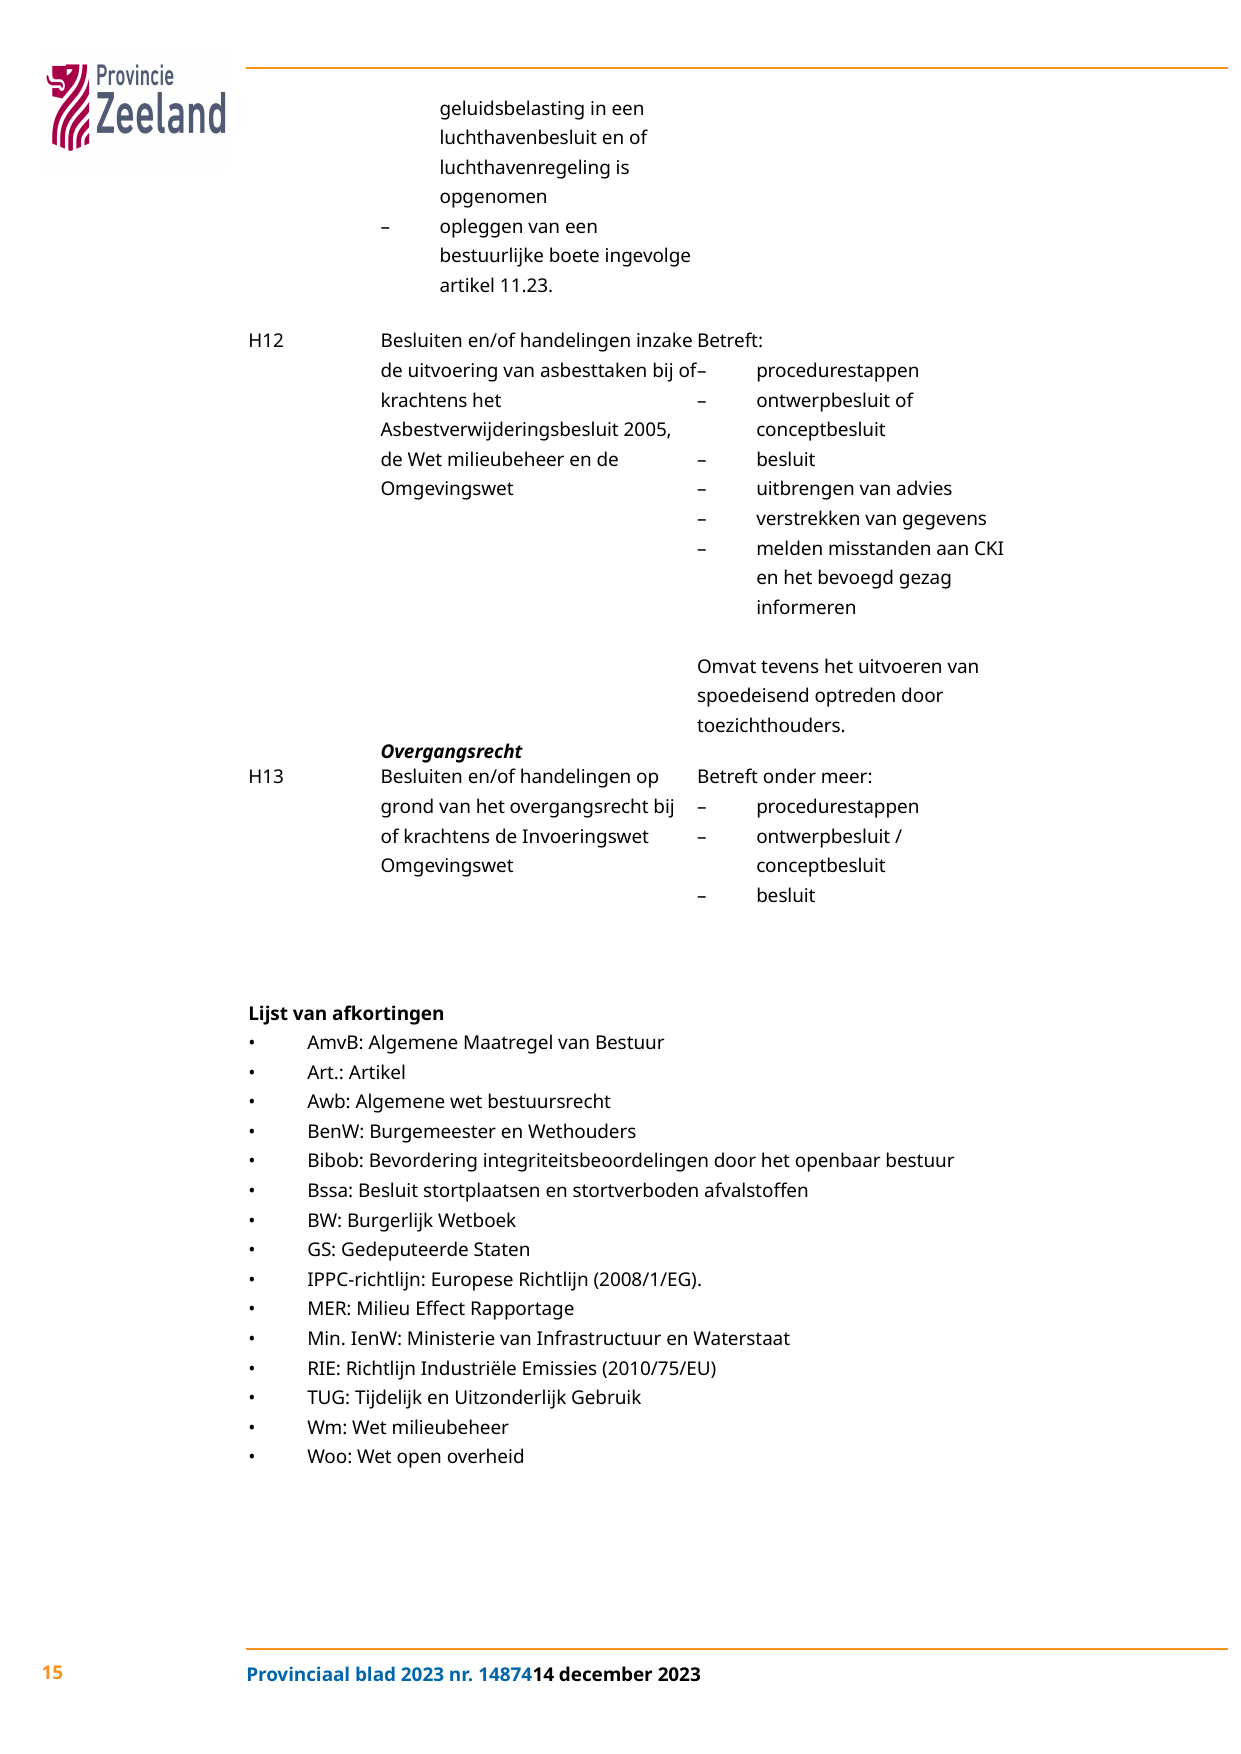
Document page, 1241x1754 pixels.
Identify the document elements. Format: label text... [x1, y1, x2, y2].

table_cell [248, 95, 380, 328]
list Wm: Wet milieubeheer [248, 1414, 1152, 1439]
list Bibob: Bevordering integriteitsbeoordelingen door het openbaar bestuur [248, 1148, 1152, 1173]
list TUG: Tijdelijk en Uitzonderlijk Gebruik [248, 1384, 1152, 1410]
table_cell Besluiten en/of handelingen op grond van het overgangsrecht bij of krachtens de Invoeringswet Omgevingswet [380, 764, 697, 937]
list GS: Gedeputeerde Staten [248, 1236, 1152, 1262]
list Bssa: Besluit stortplaatsen en stortverboden afvalstoffen [248, 1177, 1152, 1203]
table_cell Betreft: procedurestappen ontwerpbesluit of conceptbesluit besluit uitbrengen van advies verstrekken van gegevens melden misstanden aan CKI en het bevoegd gezag informeren Omvat tevens het uitvoeren van spoedeisend optreden door toezichthouders. [697, 328, 1019, 738]
table_cell Betreft onder meer: procedurestappen ontwerpbesluit / conceptbesluit besluit [697, 764, 1019, 937]
list MER: Milieu Effect Rapportage [248, 1296, 1152, 1321]
list Min. IenW: Ministerie van Infrastructuur en Waterstaat [248, 1325, 1152, 1351]
list Awb: Algemene wet bestuursrecht [248, 1088, 1152, 1114]
table_cell [1019, 764, 1152, 937]
table_cell Besluiten en/of handelingen inzake de uitvoering van asbesttaken bij of krachtens het Asbestverwijderingsbesluit 2005, de Wet milieubeheer en de Omgevingswet [380, 328, 697, 738]
table_cell [697, 95, 1019, 328]
table_cell H13 [248, 764, 380, 937]
list BenW: Burgemeester en Wethouders [248, 1118, 1152, 1144]
list Art.: Artikel [248, 1059, 1152, 1084]
table_cell H12 [248, 328, 380, 738]
text Lijst van afkortingen [248, 1000, 1152, 1025]
picture [41, 47, 231, 172]
list RIE: Richtlijn Industriële Emissies (2010/75/EU) [248, 1355, 1152, 1380]
table_cell [697, 738, 1019, 764]
table_cell [248, 738, 380, 764]
list Woo: Wet open overheid [248, 1443, 1152, 1469]
table_cell [1019, 95, 1152, 328]
table_cell geluidsbelasting in een luchthavenbesluit en of luchthavenregeling is opgenomen opleggen van een bestuurlijke boete ingevolge artikel 11.23. [380, 95, 697, 328]
table_cell [1019, 738, 1152, 764]
list IPPC-richtlijn: Europese Richtlijn (2008/1/EG). [248, 1266, 1152, 1292]
list AmvB: Algemene Maatregel van Bestuur [248, 1029, 1152, 1055]
list BW: Burgerlijk Wetboek [248, 1207, 1152, 1232]
table_cell [1019, 328, 1152, 738]
table_cell Overgangsrecht [380, 738, 697, 764]
